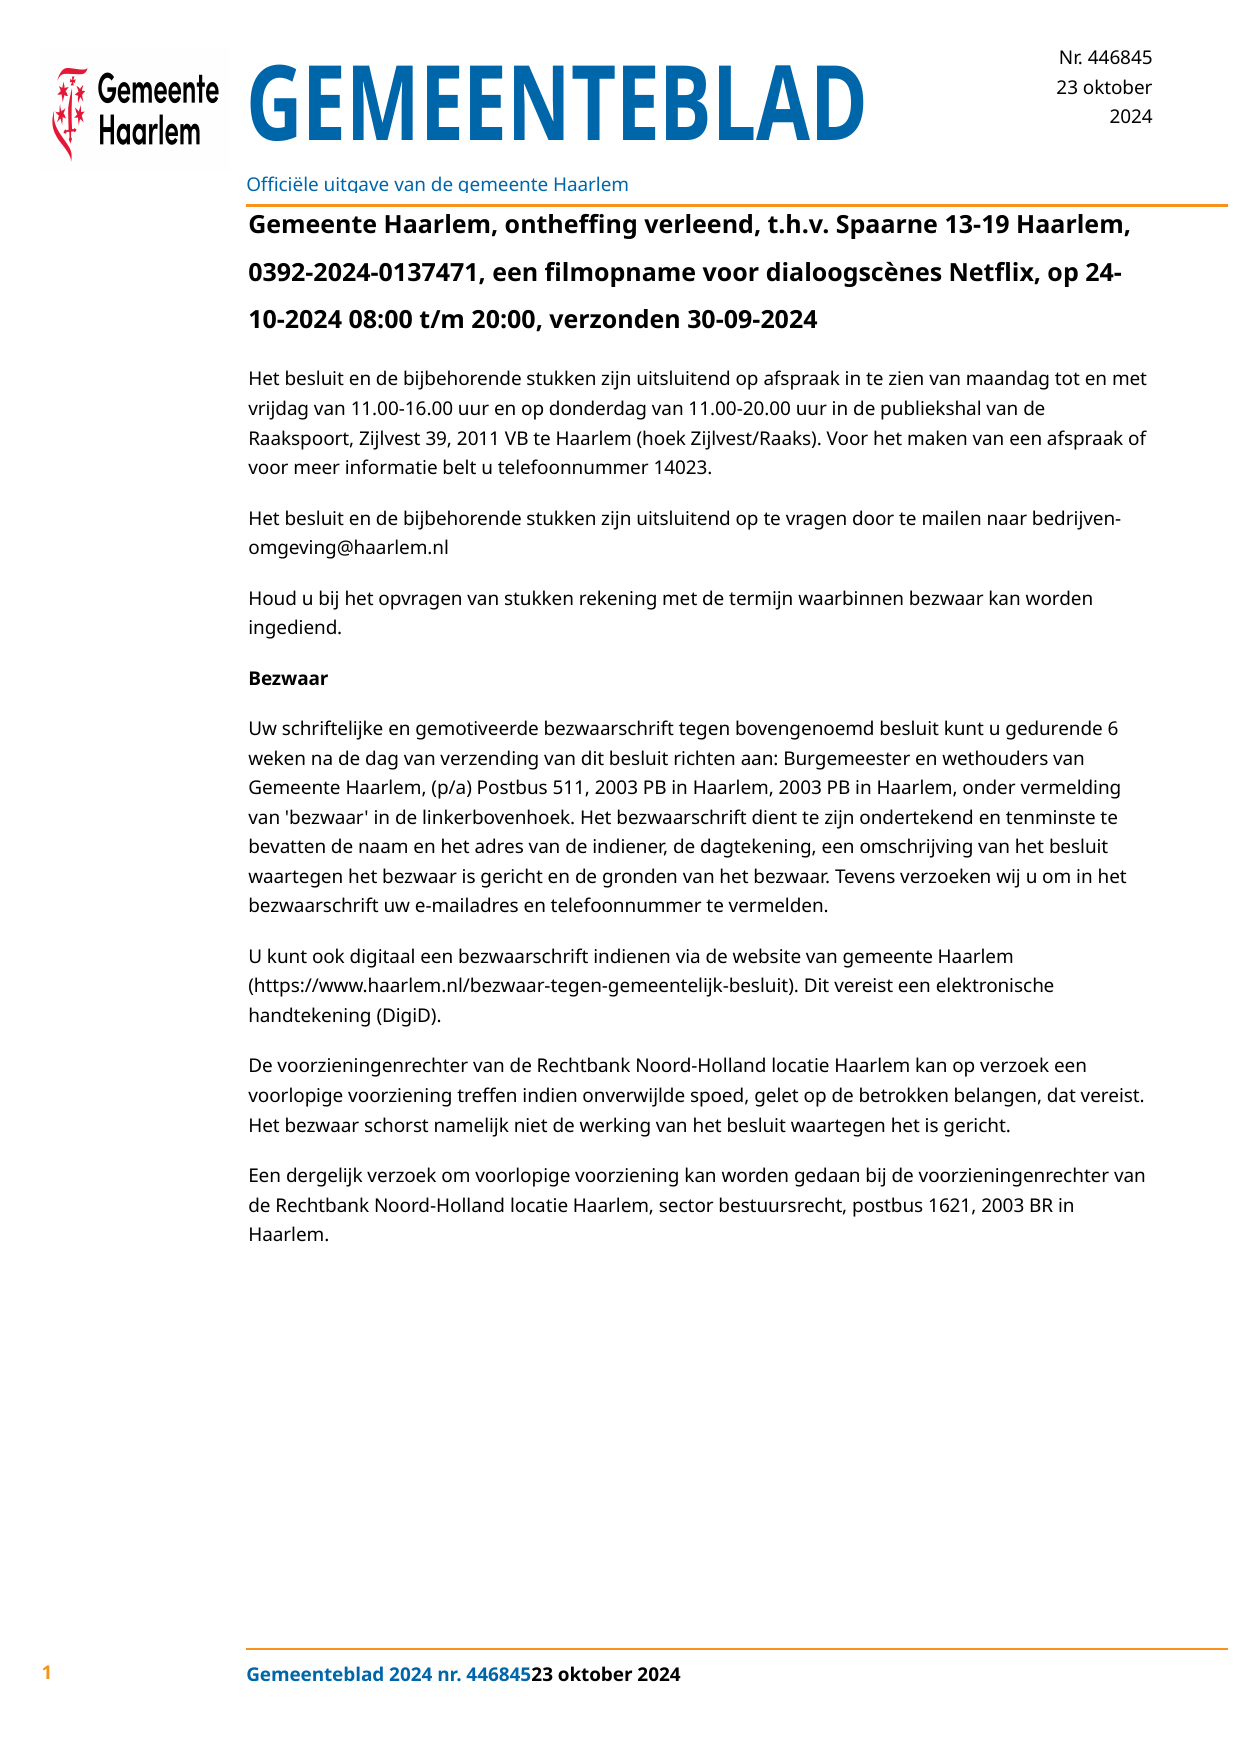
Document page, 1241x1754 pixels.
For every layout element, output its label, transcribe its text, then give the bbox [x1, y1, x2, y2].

text Gemeente Haarlem, ontheffing verleend, t.h.v. Spaarne 13-19 Haarlem, 0392-2024-0137471, een filmopname voor dialoogscènes Netflix, op 24-10-2024 08:00 t/m 20:00, verzonden 30-09-2024 [248, 207, 1152, 336]
text Houd u bij het opvragen van stukken rekening met de termijn waarbinnen bezwaar kan worden ingediend. [248, 585, 1152, 640]
text U kunt ook digitaal een bezwaarschrift indienen via de website van gemeente Haarlem (https://www.haarlem.nl/bezwaar-tegen-gemeentelijk-besluit). Dit vereist een elektronische handtekening (DigiD). [248, 943, 1152, 1028]
text De voorzieningenrechter van de Rechtbank Noord-Holland locatie Haarlem kan op verzoek een voorlopige voorziening treffen indien onverwijlde spoed, gelet op de betrokken belangen, dat vereist. Het bezwaar schorst namelijk niet de werking van het besluit waartegen het is gericht. [248, 1053, 1152, 1137]
text Het besluit en de bijbehorende stukken zijn uitsluitend op afspraak in te zien van maandag tot en met vrijdag van 11.00-16.00 uur en op donderdag van 11.00-20.00 uur in de publiekshal van de Raakspoort, Zijlvest 39, 2011 VB te Haarlem (hoek Zijlvest/Raaks). Voor het maken van een afspraak of voor meer informatie belt u telefoonnummer 14023. [248, 366, 1152, 480]
text Het besluit en de bijbehorende stukken zijn uitsluitend op te vragen door te mailen naar bedrijven-omgeving@haarlem.nl [248, 505, 1152, 560]
text Uw schriftelijke en gemotiveerde bezwaarschrift tegen bovengenoemd besluit kunt u gedurende 6 weken na de dag van verzending van dit besluit richten aan: Burgemeester en wethouders van Gemeente Haarlem, (p/a) Postbus 511, 2003 PB in Haarlem, 2003 PB in Haarlem, onder vermelding van 'bezwaar' in de linkerbovenhoek. Het bezwaarschrift dient te zijn ondertekend en tenminste te bevatten de naam en het adres van de indiener, de dagtekening, een omschrijving van het besluit waartegen het bezwaar is gericht en de gronden van het bezwaar. Tevens verzoeken wij u om in het bezwaarschrift uw e-mailadres en telefoonnummer te vermelden. [248, 715, 1152, 918]
picture [41, 47, 231, 172]
text Een dergelijk verzoek om voorlopige voorziening kan worden gedaan bij de voorzieningenrechter van de Rechtbank Noord-Holland locatie Haarlem, sector bestuursrecht, postbus 1621, 2003 BR in Haarlem. [248, 1162, 1152, 1247]
text Bezwaar [248, 665, 1152, 690]
